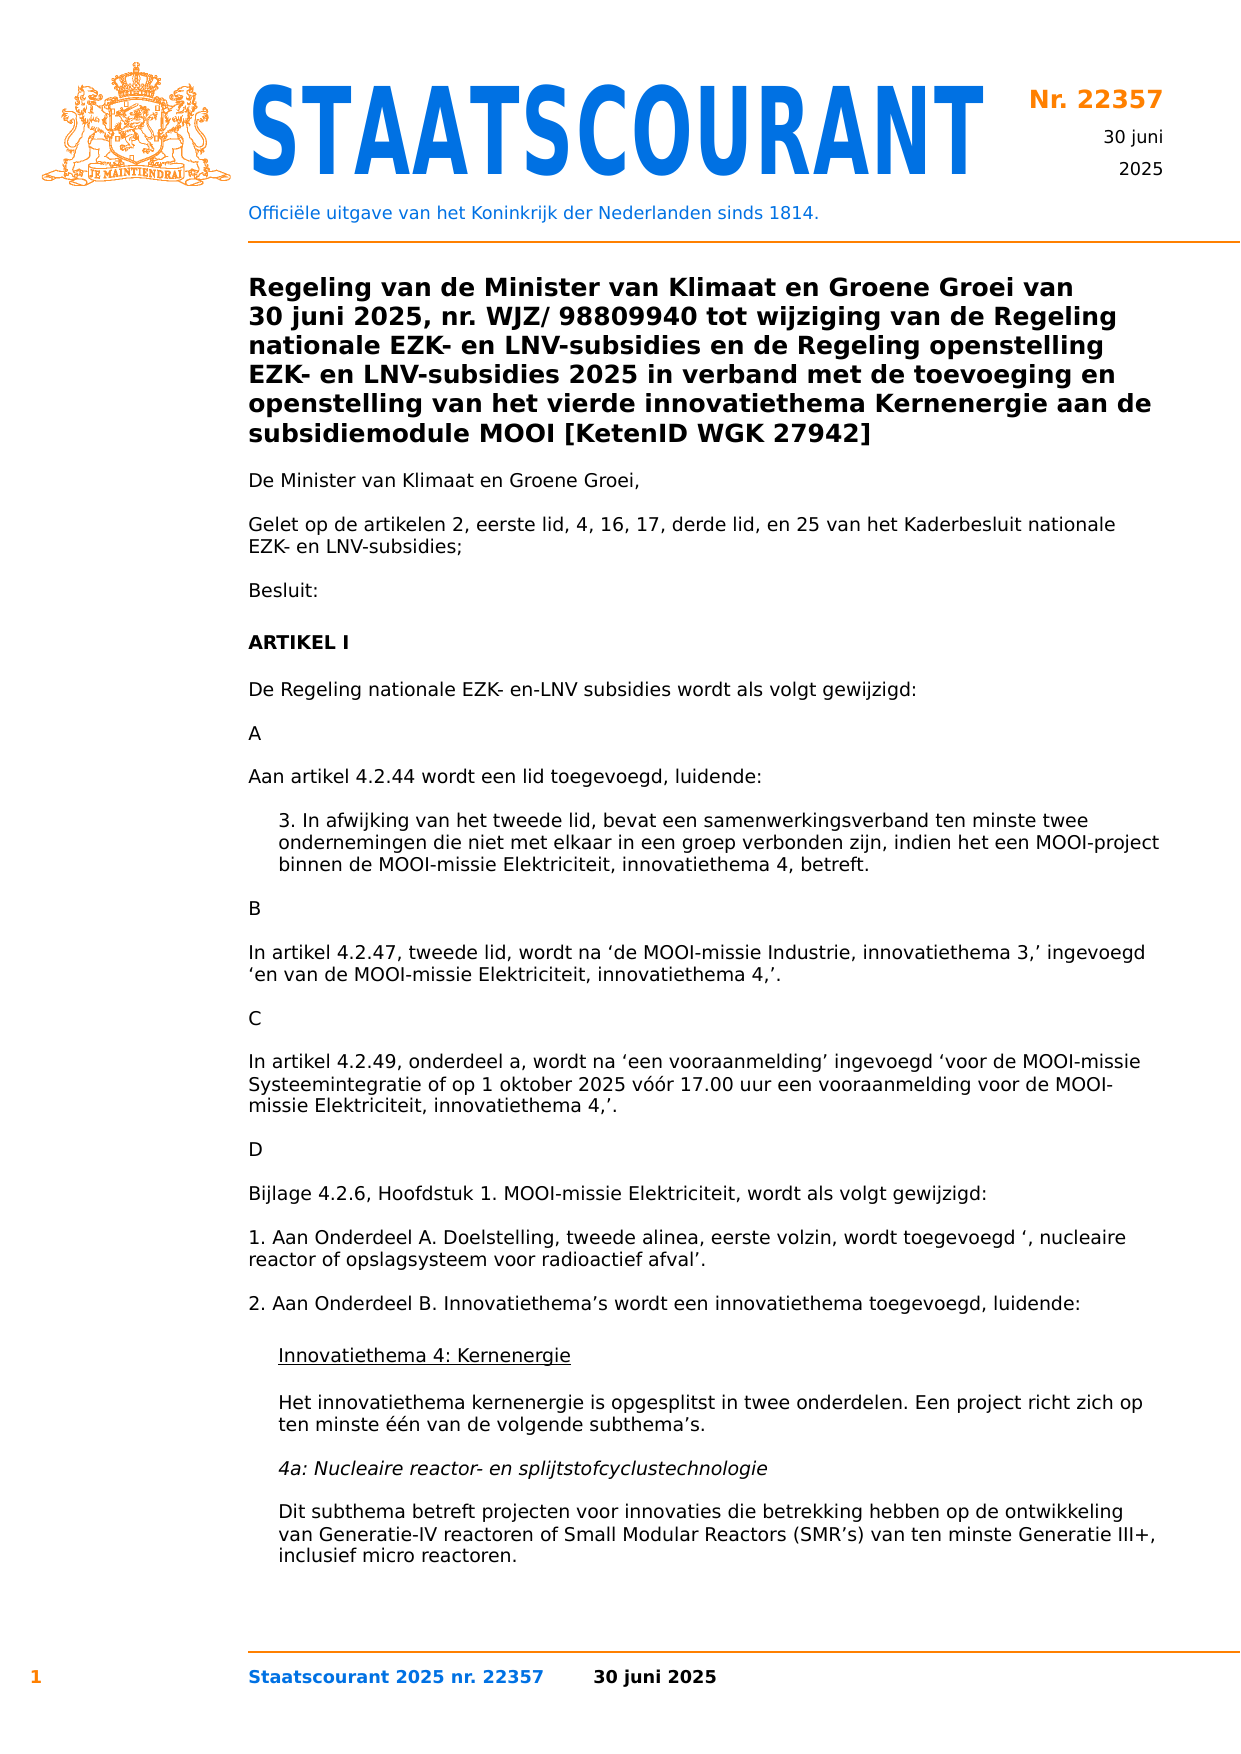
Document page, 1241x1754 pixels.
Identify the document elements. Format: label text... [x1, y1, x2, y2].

text De Minister van Klimaat en Groene Groei, [248, 470, 1163, 492]
text Aan artikel 4.2.44 wordt een lid toegevoegd, luidende: [248, 766, 1163, 788]
text Het innovatiethema kernenergie is opgesplitst in twee onderdelen. Een project richt zich op ten minste één van de volgende subthema’s. [278, 1392, 1163, 1436]
table_header STAATSCOURANT [248, 62, 998, 203]
text In artikel 4.2.47, tweede lid, wordt na ‘de MOOI-missie Industrie, innovatiethema 3,’ ingevoegd ‘en van de MOOI-missie Elektriciteit, innovatiethema 4,’. [248, 942, 1163, 986]
text Dit subthema betreft projecten voor innovaties die betrekking hebben op de ontwikkeling van Generatie-IV reactoren of Small Modular Reactors (SMR’s) van ten minste Generatie III+, inclusief micro reactoren. [278, 1501, 1163, 1567]
subtitle ARTIKEL I [248, 632, 1163, 653]
text Gelet op de artikelen 2, eerste lid, 4, 16, 17, derde lid, en 25 van het Kaderbesluit nationale EZK- en LNV-subsidies; [248, 514, 1163, 558]
table_header Nr. 22357 [998, 62, 1240, 121]
subtitle 4a: Nucleaire reactor- en splijtstofcyclustechnologie [278, 1458, 1163, 1479]
text 1. Aan Onderdeel A. Doelstelling, tweede alinea, eerste volzin, wordt toegevoegd ‘, nucleaire reactor of opslagsysteem voor radioactief afval’. [248, 1227, 1163, 1271]
table_header [25, 62, 248, 241]
text 2. Aan Onderdeel B. Innovatiethema’s wordt een innovatiethema toegevoegd, luidende: [248, 1293, 1163, 1315]
text Besluit: [248, 579, 1163, 602]
text 3. In afwijking van het tweede lid, bevat een samenwerkingsverband ten minste twee ondernemingen die niet met elkaar in een groep verbonden zijn, indien het een MOOI-project binnen de MOOI-missie Elektriciteit, innovatiethema 4, betreft. [278, 810, 1163, 876]
picture [41, 62, 231, 186]
text A [248, 722, 1163, 744]
text B [248, 898, 1163, 920]
text D [248, 1139, 1163, 1161]
text Bijlage 4.2.6, Hoofdstuk 1. MOOI-missie Elektriciteit, wordt als volgt gewijzigd: [248, 1183, 1163, 1205]
table_cell 30 juni [998, 121, 1240, 153]
table_cell 2025 [998, 153, 1240, 203]
table_cell Officiële uitgave van het Koninkrijk der Nederlanden sinds 1814. [248, 203, 1240, 241]
subtitle Regeling van de Minister van Klimaat en Groene Groei van 30 juni 2025, nr. WJZ/ 98809940 tot wijziging van de Regeling nationale EZK- en LNV-subsidies en de Regeling openstelling EZK- en LNV-subsidies 2025 in verband met de toevoeging en openstelling van het vierde innovatiethema Kernenergie aan de subsidiemodule MOOI [KetenID WGK 27942] [248, 273, 1163, 448]
subtitle Innovatiethema 4: Kernenergie [278, 1345, 1163, 1367]
text In artikel 4.2.49, onderdeel a, wordt na ‘een vooraanmelding’ ingevoegd ‘voor de MOOI-missie Systeemintegratie of op 1 oktober 2025 vóór 17.00 uur een vooraanmelding voor de MOOI-missie Elektriciteit, innovatiethema 4,’. [248, 1051, 1163, 1117]
text C [248, 1008, 1163, 1029]
text De Regeling nationale EZK- en-LNV subsidies wordt als volgt gewijzigd: [248, 678, 1163, 701]
